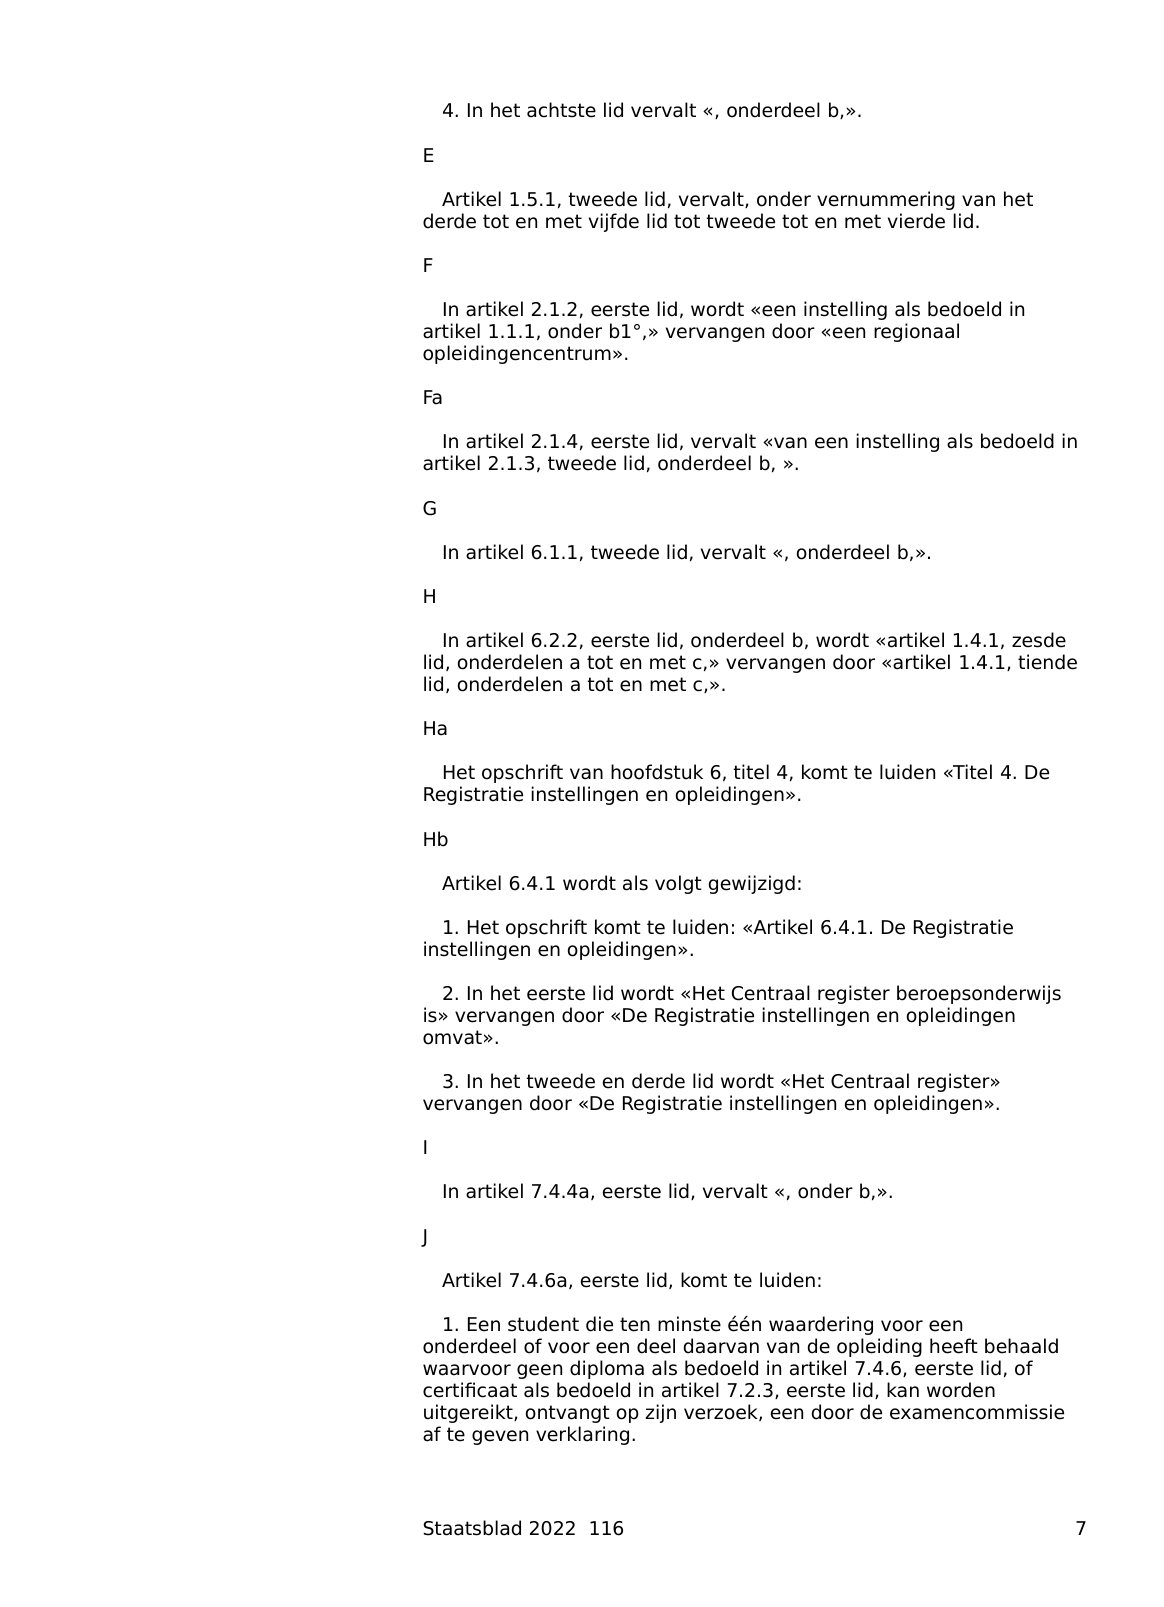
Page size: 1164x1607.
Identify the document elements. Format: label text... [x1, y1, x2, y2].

text In artikel 2.1.4, eerste lid, vervalt «van een instelling als bedoeld in artikel 2.1.3, tweede lid, onderdeel b, ». [422, 431, 1087, 475]
text H [422, 586, 1087, 608]
text In artikel 7.4.4a, eerste lid, vervalt «, onder b,». [422, 1181, 1087, 1203]
text Fa [422, 387, 1087, 409]
text In artikel 6.2.2, eerste lid, onderdeel b, wordt «artikel 1.4.1, zesde lid, onderdelen a tot en met c,» vervangen door «artikel 1.4.1, tiende lid, onderdelen a tot en met c,». [422, 630, 1087, 696]
text Artikel 1.5.1, tweede lid, vervalt, onder vernummering van het derde tot en met vijfde lid tot tweede tot en met vierde lid. [422, 189, 1087, 233]
text J [422, 1226, 1087, 1247]
text Ha [422, 718, 1087, 740]
text 1. Een student die ten minste één waardering voor een onderdeel of voor een deel daarvan van de opleiding heeft behaald waarvoor geen diploma als bedoeld in artikel 7.4.6, eerste lid, of certificaat als bedoeld in artikel 7.2.3, eerste lid, kan worden uitgereikt, ontvangt op zijn verzoek, een door de examencommissie af te geven verklaring. [422, 1314, 1087, 1446]
text E [422, 144, 1087, 167]
text Artikel 6.4.1 wordt als volgt gewijzigd: [422, 873, 1087, 894]
text 3. In het tweede en derde lid wordt «Het Centraal register» vervangen door «De Registratie instellingen en opleidingen». [422, 1071, 1087, 1115]
text 4. In het achtste lid vervalt «, onderdeel b,». [422, 100, 1087, 122]
text 1. Het opschrift komt te luiden: «Artikel 6.4.1. De Registratie instellingen en opleidingen». [422, 917, 1087, 961]
text Artikel 7.4.6a, eerste lid, komt te luiden: [422, 1270, 1087, 1292]
text 2. In het eerste lid wordt «Het Centraal register beroepsonderwijs is» vervangen door «De Registratie instellingen en opleidingen omvat». [422, 983, 1087, 1049]
text Hb [422, 828, 1087, 850]
text I [422, 1137, 1087, 1159]
text G [422, 497, 1087, 519]
text In artikel 2.1.2, eerste lid, wordt «een instelling als bedoeld in artikel 1.1.1, onder b1°,» vervangen door «een regionaal opleidingencentrum». [422, 299, 1087, 365]
text F [422, 255, 1087, 277]
text Het opschrift van hoofdstuk 6, titel 4, komt te luiden «Titel 4. De Registratie instellingen en opleidingen». [422, 762, 1087, 806]
text In artikel 6.1.1, tweede lid, vervalt «, onderdeel b,». [422, 542, 1087, 564]
